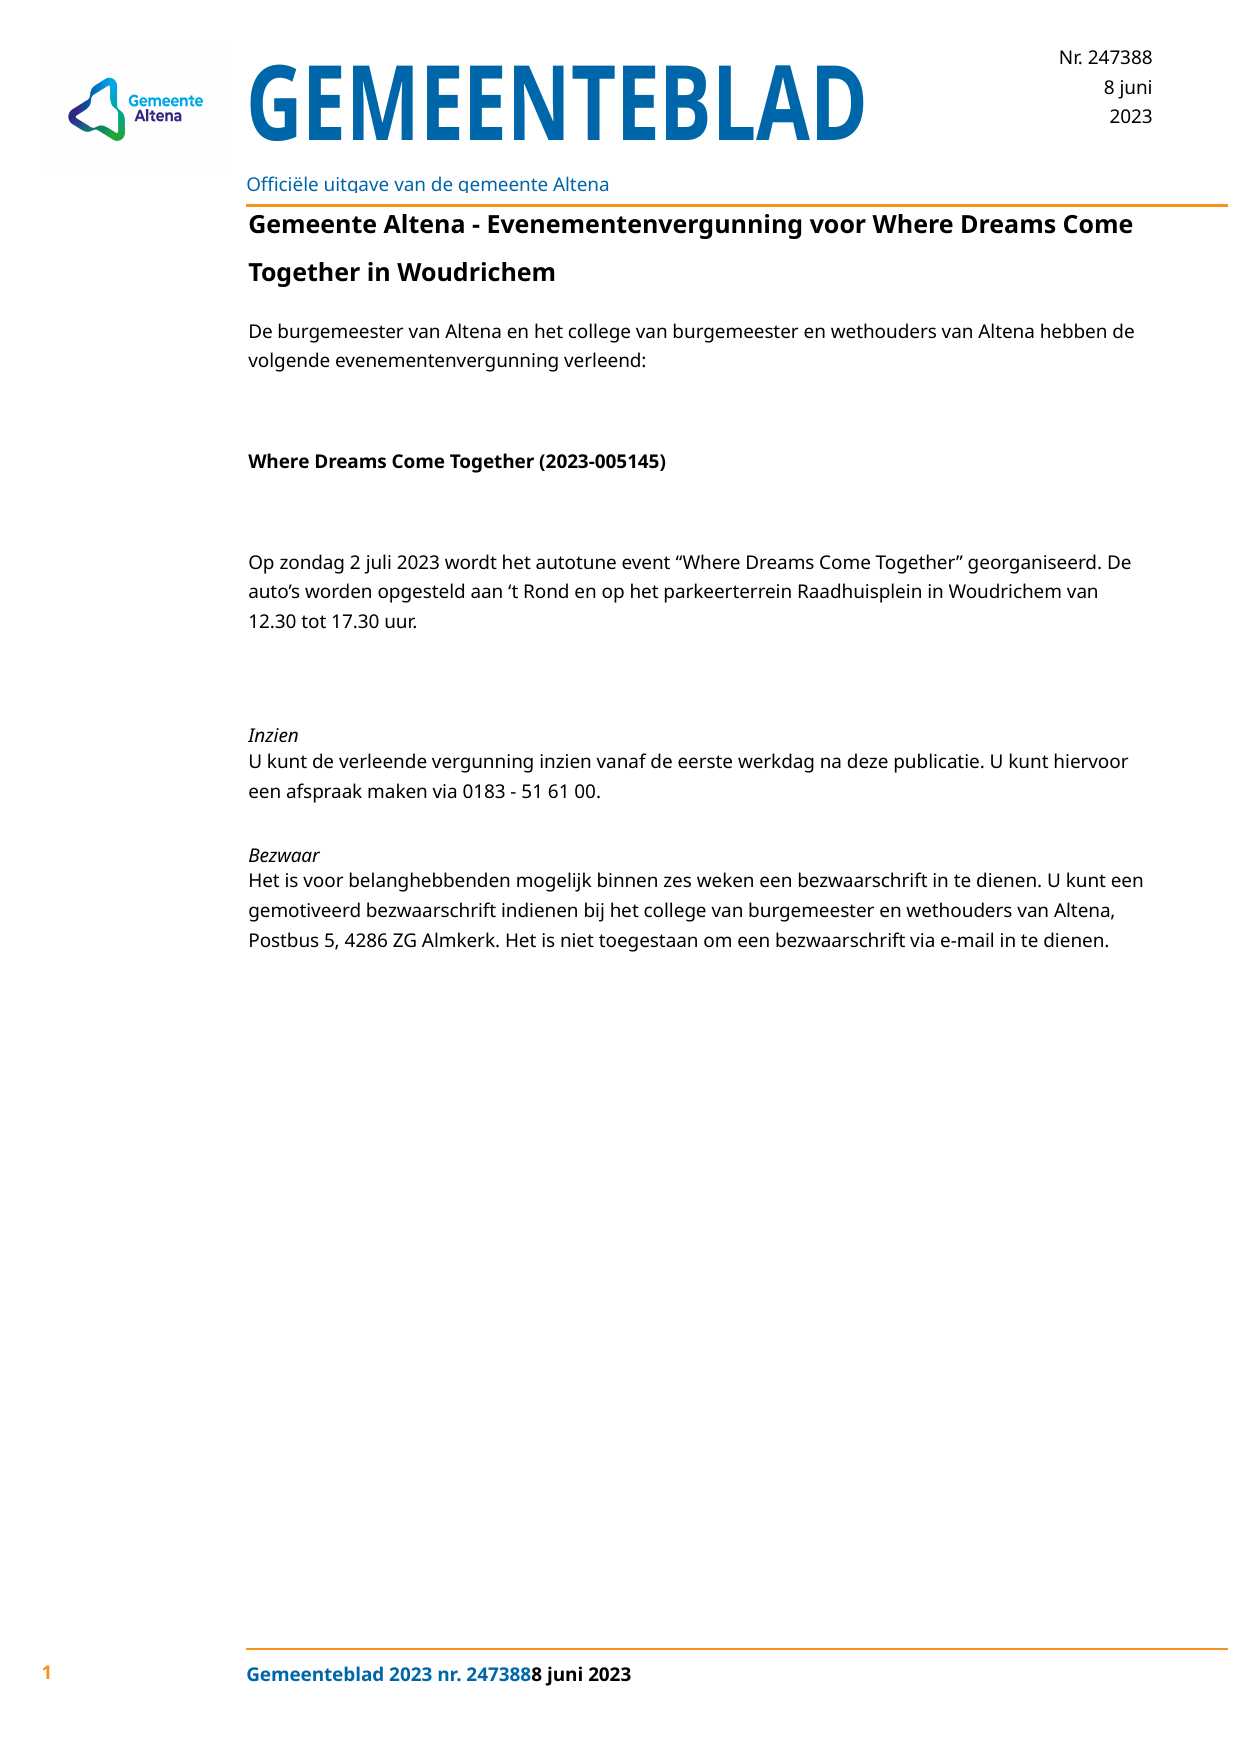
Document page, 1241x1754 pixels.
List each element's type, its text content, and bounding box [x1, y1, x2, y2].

text Op zondag 2 juli 2023 wordt het autotune event “Where Dreams Come Together” georganiseerd. De auto’s worden opgesteld aan ‘t Rond en op het parkeerterrein Raadhuisplein in Woudrichem van 12.30 tot 17.30 uur. [248, 549, 1152, 634]
text U kunt de verleende vergunning inzien vanaf de eerste werkdag na deze publicatie. U kunt hiervoor een afspraak maken via 0183 - 51 61 00. [248, 748, 1152, 804]
text Inzien [248, 723, 1152, 748]
picture [41, 47, 231, 172]
text Bezwaar [248, 842, 1152, 868]
text Het is voor belanghebbenden mogelijk binnen zes weken een bezwaarschrift in te dienen. U kunt een gemotiveerd bezwaarschrift indienen bij het college van burgemeester en wethouders van Altena, Postbus 5, 4286 ZG Almkerk. Het is niet toegestaan om een bezwaarschrift via e-mail in te dienen. [248, 868, 1152, 953]
text Gemeente Altena - Evenementenvergunning voor Where Dreams Come Together in Woudrichem [248, 207, 1152, 288]
text Where Dreams Come Together (2023-005145) [248, 448, 1152, 474]
text De burgemeester van Altena en het college van burgemeester en wethouders van Altena hebben de volgende evenementenvergunning verleend: [248, 318, 1152, 373]
